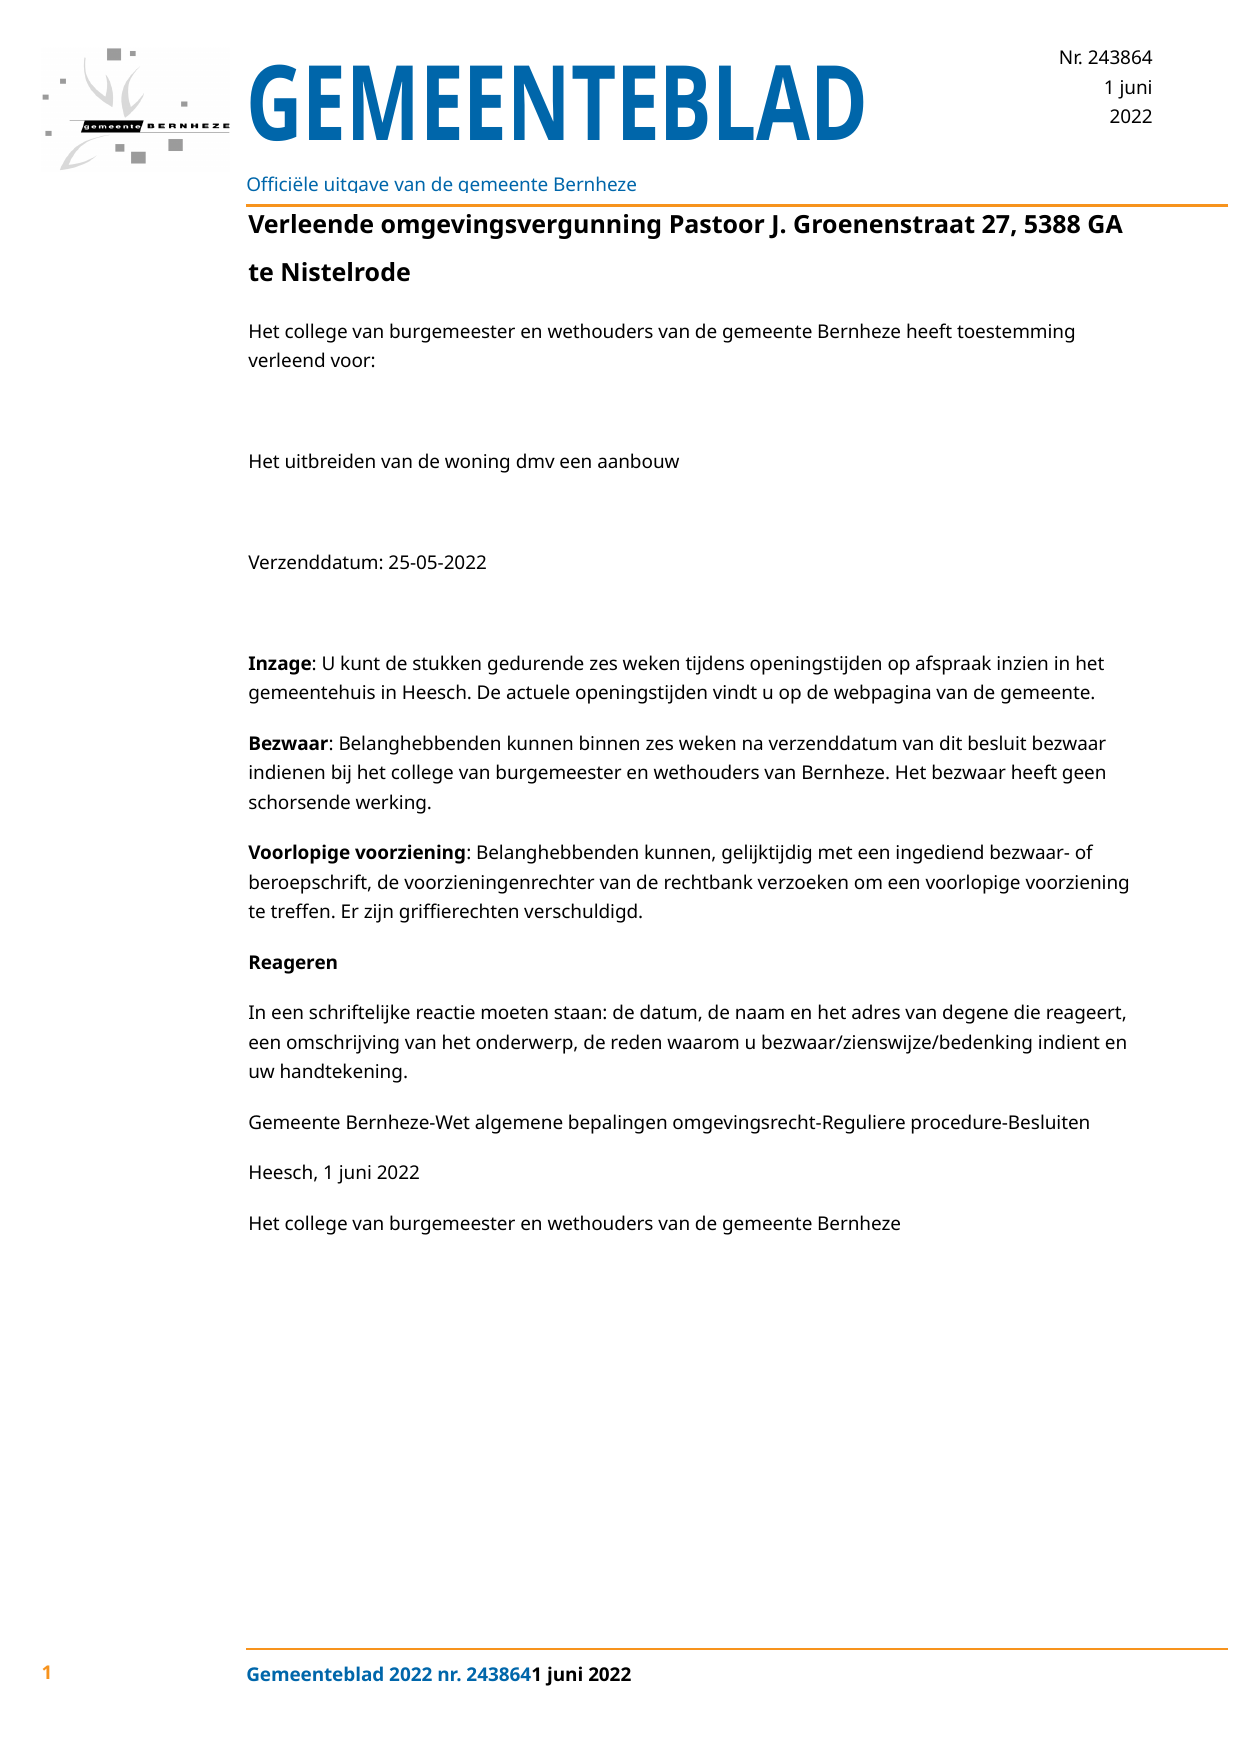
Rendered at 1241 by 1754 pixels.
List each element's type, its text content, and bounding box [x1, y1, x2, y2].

text Gemeente Bernheze-Wet algemene bepalingen omgevingsrecht-Reguliere procedure-Besluiten [248, 1109, 1152, 1135]
text Voorlopige voorziening: Belanghebbenden kunnen, gelijktijdig met een ingediend bezwaar- of beroepschrift, de voorzieningenrechter van de rechtbank verzoeken om een voorlopige voorziening te treffen. Er zijn griffierechten verschuldigd. [248, 839, 1152, 924]
text Het uitbreiden van de woning dmv een aanbouw [248, 448, 1152, 474]
text Verleende omgevingsvergunning Pastoor J. Groenenstraat 27, 5388 GA te Nistelrode [248, 207, 1152, 288]
text Het college van burgemeester en wethouders van de gemeente Bernheze heeft toestemming verleend voor: [248, 318, 1152, 373]
text Inzage: U kunt de stukken gedurende zes weken tijdens openingstijden op afspraak inzien in het gemeentehuis in Heesch. De actuele openingstijden vindt u op de webpagina van de gemeente. [248, 650, 1152, 705]
picture [41, 47, 231, 172]
text Heesch, 1 juni 2022 [248, 1159, 1152, 1185]
text Bezwaar: Belanghebbenden kunnen binnen zes weken na verzenddatum van dit besluit bezwaar indienen bij het college van burgemeester en wethouders van Bernheze. Het bezwaar heeft geen schorsende werking. [248, 730, 1152, 815]
text Reageren [248, 949, 1152, 975]
text Het college van burgemeester en wethouders van de gemeente Bernheze [248, 1210, 1152, 1236]
text In een schriftelijke reactie moeten staan: de datum, de naam en het adres van degene die reageert, een omschrijving van het onderwerp, de reden waarom u bezwaar/zienswijze/bedenking indient en uw handtekening. [248, 999, 1152, 1084]
text Verzenddatum: 25-05-2022 [248, 549, 1152, 575]
